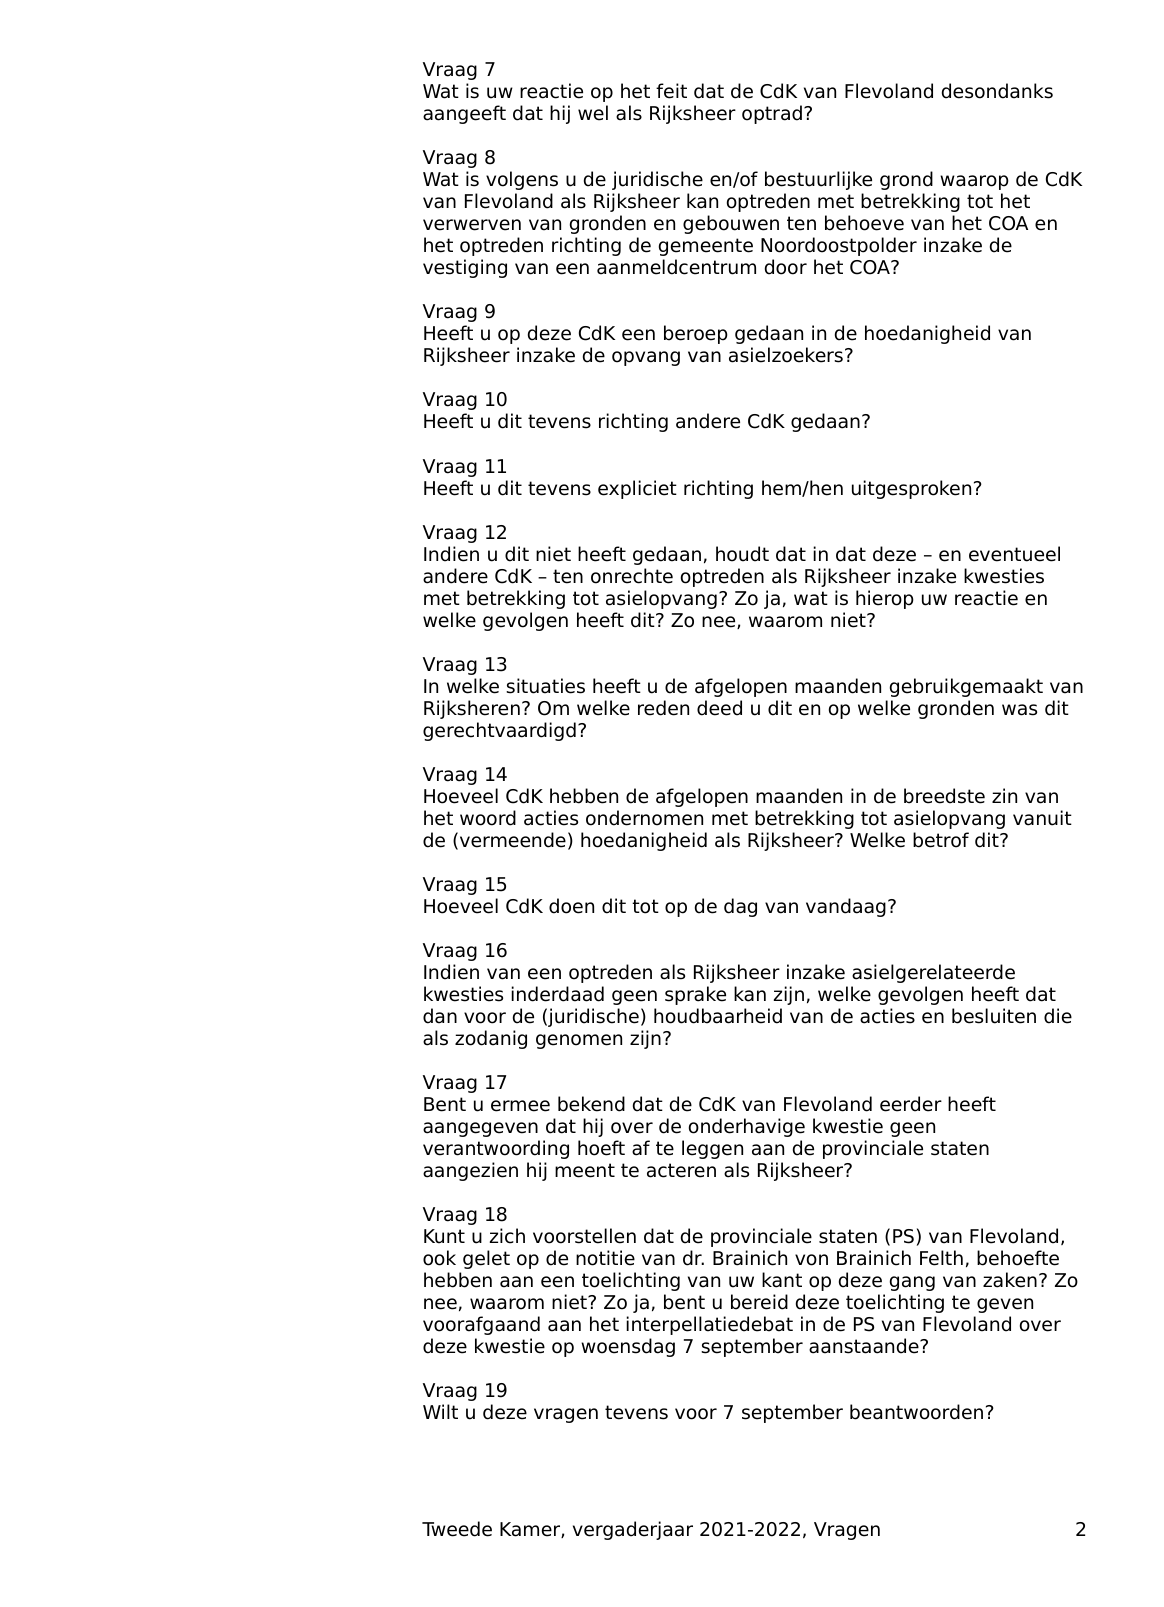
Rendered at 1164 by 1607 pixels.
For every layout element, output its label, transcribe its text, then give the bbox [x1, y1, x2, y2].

text Indien van een optreden als Rijksheer inzake asielgerelateerde kwesties inderdaad geen sprake kan zijn, welke gevolgen heeft dat dan voor de (juridische) houdbaarheid van de acties en besluiten die als zodanig genomen zijn? [422, 962, 1087, 1050]
text Vraag 10 [422, 389, 1087, 411]
text Vraag 11 [422, 456, 1087, 477]
text Vraag 14 [422, 764, 1087, 786]
text Wat is uw reactie op het feit dat de CdK van Flevoland desondanks aangeeft dat hij wel als Rijksheer optrad? [422, 81, 1087, 125]
text Vraag 16 [422, 940, 1087, 962]
text Vraag 9 [422, 301, 1087, 323]
text Vraag 8 [422, 147, 1087, 169]
text Hoeveel CdK doen dit tot op de dag van vandaag? [422, 896, 1087, 918]
text Vraag 17 [422, 1072, 1087, 1094]
text Bent u ermee bekend dat de CdK van Flevoland eerder heeft aangegeven dat hij over de onderhavige kwestie geen verantwoording hoeft af te leggen aan de provinciale staten aangezien hij meent te acteren als Rijksheer? [422, 1094, 1087, 1182]
text Vraag 12 [422, 522, 1087, 544]
text Vraag 19 [422, 1380, 1087, 1402]
text In welke situaties heeft u de afgelopen maanden gebruikgemaakt van Rijksheren? Om welke reden deed u dit en op welke gronden was dit gerechtvaardigd? [422, 676, 1087, 742]
text Wat is volgens u de juridische en/of bestuurlijke grond waarop de CdK van Flevoland als Rijksheer kan optreden met betrekking tot het verwerven van gronden en gebouwen ten behoeve van het COA en het optreden richting de gemeente Noordoostpolder inzake de vestiging van een aanmeldcentrum door het COA? [422, 169, 1087, 279]
text Vraag 15 [422, 874, 1087, 896]
text Vraag 7 [422, 59, 1087, 81]
text Heeft u dit tevens expliciet richting hem/hen uitgesproken? [422, 477, 1087, 499]
text Kunt u zich voorstellen dat de provinciale staten (PS) van Flevoland, ook gelet op de notitie van dr. Brainich von Brainich Felth, behoefte hebben aan een toelichting van uw kant op deze gang van zaken? Zo nee, waarom niet? Zo ja, bent u bereid deze toelichting te geven voorafgaand aan het interpellatiedebat in de PS van Flevoland over deze kwestie op woensdag 7 september aanstaande? [422, 1226, 1087, 1358]
text Hoeveel CdK hebben de afgelopen maanden in de breedste zin van het woord acties ondernomen met betrekking tot asielopvang vanuit de (vermeende) hoedanigheid als Rijksheer? Welke betrof dit? [422, 786, 1087, 852]
text Indien u dit niet heeft gedaan, houdt dat in dat deze – en eventueel andere CdK – ten onrechte optreden als Rijksheer inzake kwesties met betrekking tot asielopvang? Zo ja, wat is hierop uw reactie en welke gevolgen heeft dit? Zo nee, waarom niet? [422, 544, 1087, 632]
text Wilt u deze vragen tevens voor 7 september beantwoorden? [422, 1402, 1087, 1424]
text Heeft u dit tevens richting andere CdK gedaan? [422, 411, 1087, 433]
text Heeft u op deze CdK een beroep gedaan in de hoedanigheid van Rijksheer inzake de opvang van asielzoekers? [422, 323, 1087, 367]
text Vraag 18 [422, 1204, 1087, 1226]
text Vraag 13 [422, 654, 1087, 676]
